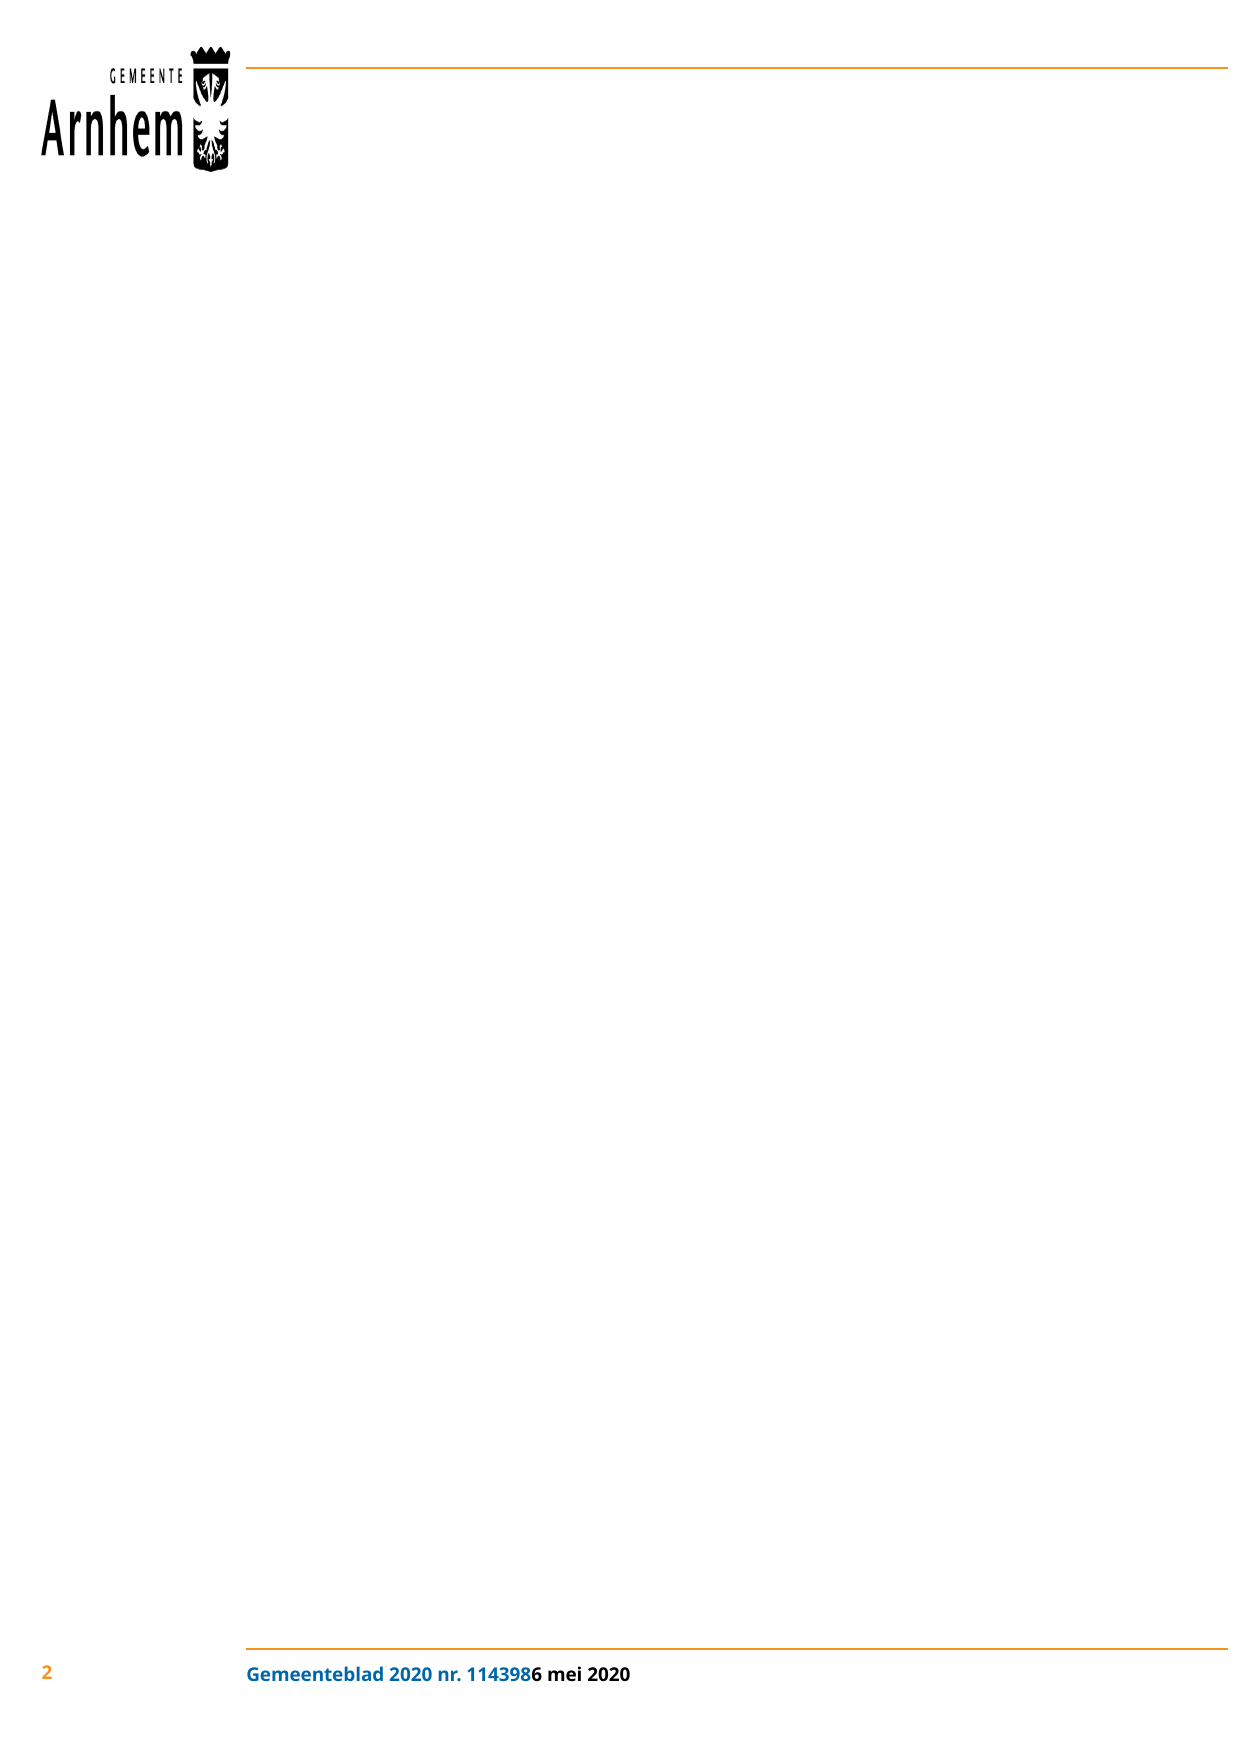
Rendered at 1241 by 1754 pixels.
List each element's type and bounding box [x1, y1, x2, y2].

picture [41, 47, 231, 172]
